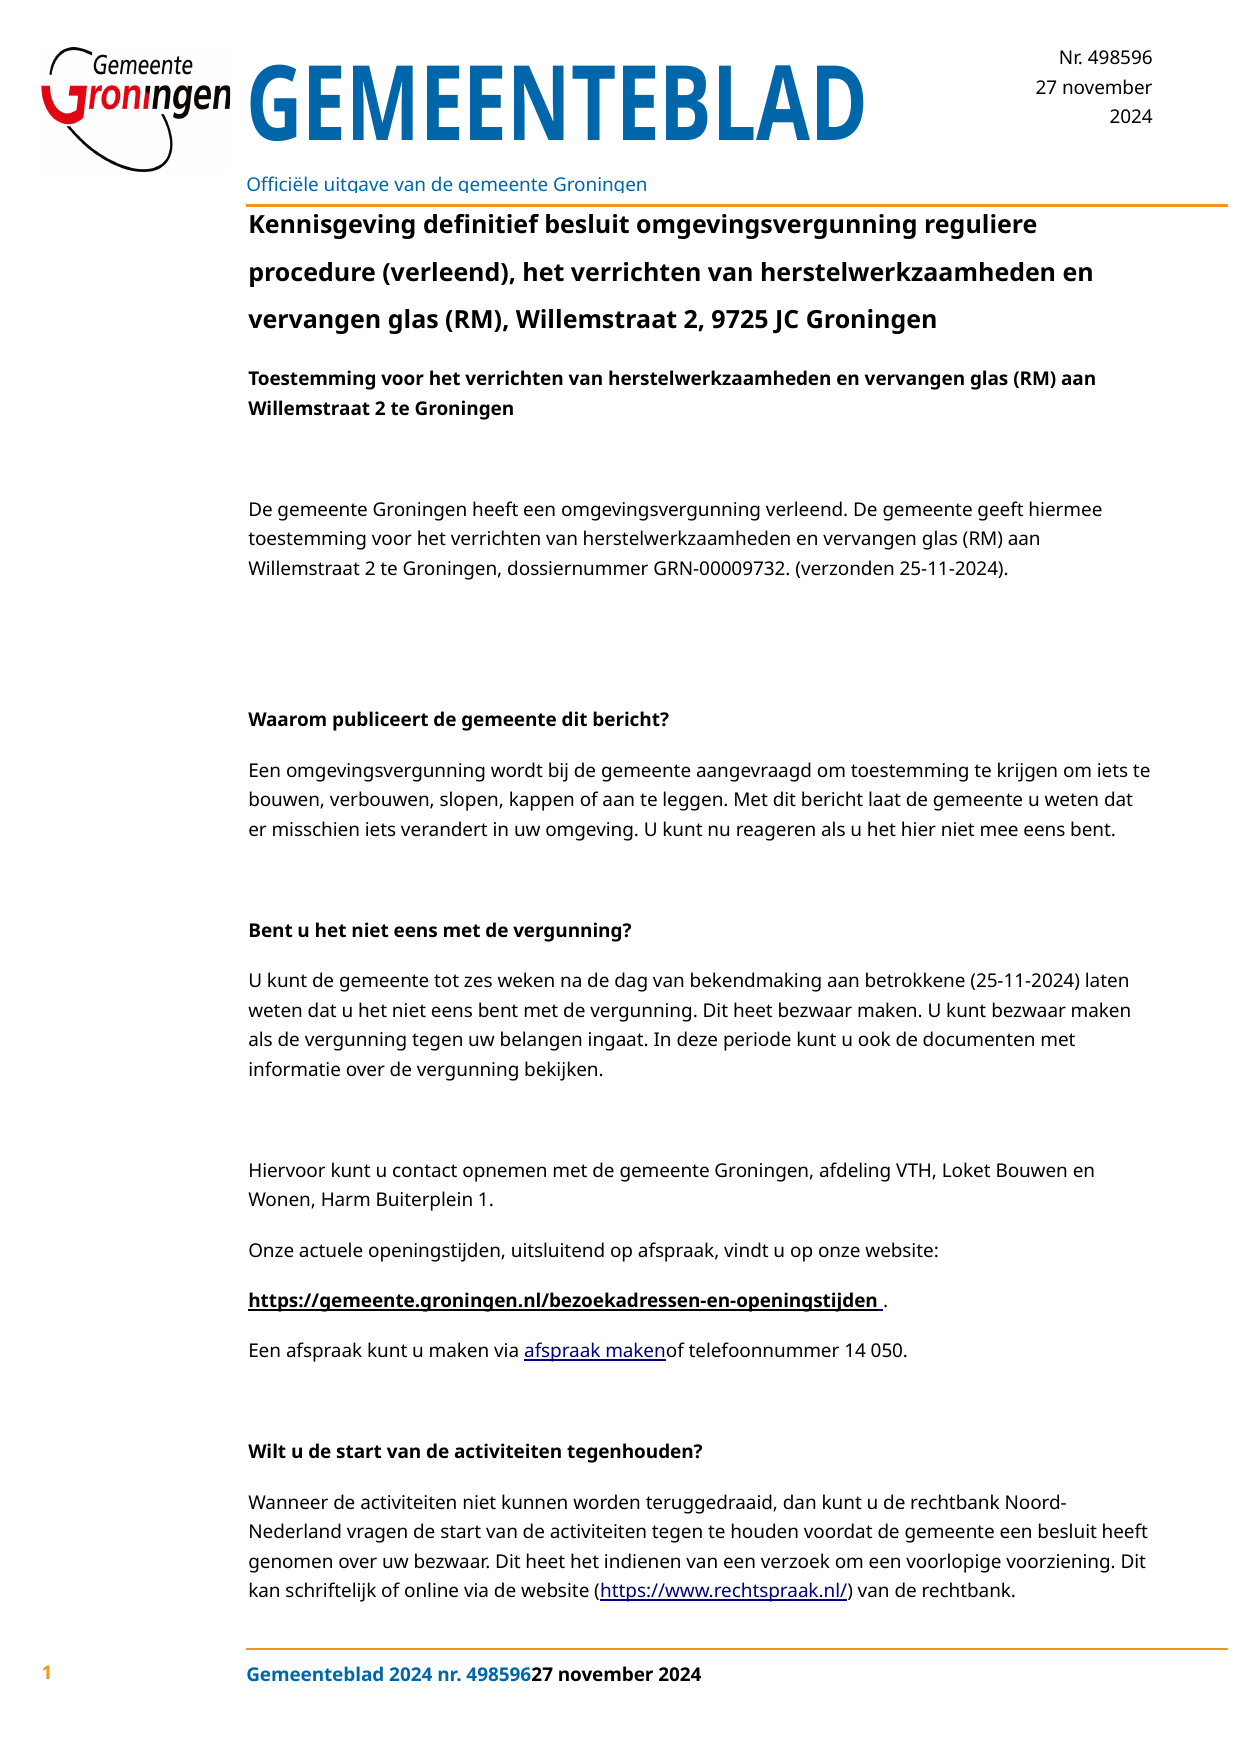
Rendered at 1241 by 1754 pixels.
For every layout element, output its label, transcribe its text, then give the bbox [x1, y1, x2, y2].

text De gemeente Groningen heeft een omgevingsvergunning verleend. De gemeente geeft hiermee toestemming voor het verrichten van herstelwerkzaamheden en vervangen glas (RM) aan Willemstraat 2 te Groningen, dossiernummer GRN-00009732. (verzonden 25-11-2024). [248, 496, 1152, 581]
text Hiervoor kunt u contact opnemen met de gemeente Groningen, afdeling VTH, Loket Bouwen en Wonen, Harm Buiterplein 1. [248, 1157, 1152, 1212]
text Kennisgeving definitief besluit omgevingsvergunning reguliere procedure (verleend), het verrichten van herstelwerkzaamheden en vervangen glas (RM), Willemstraat 2, 9725 JC Groningen [248, 207, 1152, 336]
text Wanneer de activiteiten niet kunnen worden teruggedraaid, dan kunt u de rechtbank Noord-Nederland vragen de start van de activiteiten tegen te houden voordat de gemeente een besluit heeft genomen over uw bezwaar. Dit heet het indienen van een verzoek om een voorlopige voorziening. Dit kan schriftelijk of online via de website (https://www.rechtspraak.nl/) van de rechtbank. [248, 1489, 1152, 1603]
text Onze actuele openingstijden, uitsluitend op afspraak, vindt u op onze website: [248, 1237, 1152, 1262]
text https://gemeente.groningen.nl/bezoekadressen-en-openingstijden . [248, 1287, 1152, 1313]
text Toestemming voor het verrichten van herstelwerkzaamheden en vervangen glas (RM) aan Willemstraat 2 te Groningen [248, 366, 1152, 421]
picture [41, 47, 231, 172]
text Wilt u de start van de activiteiten tegenhouden? [248, 1438, 1152, 1464]
text Waarom publiceert de gemeente dit bericht? [248, 706, 1152, 732]
text Een omgevingsvergunning wordt bij de gemeente aangevraagd om toestemming te krijgen om iets te bouwen, verbouwen, slopen, kappen of aan te leggen. Met dit bericht laat de gemeente u weten dat er misschien iets verandert in uw omgeving. U kunt nu reageren als u het hier niet mee eens bent. [248, 757, 1152, 842]
text U kunt de gemeente tot zes weken na de dag van bekendmaking aan betrokkene (25-11-2024) laten weten dat u het niet eens bent met de vergunning. Dit heet bezwaar maken. U kunt bezwaar maken als de vergunning tegen uw belangen ingaat. In deze periode kunt u ook de documenten met informatie over de vergunning bekijken. [248, 967, 1152, 1082]
text Bent u het niet eens met de vergunning? [248, 917, 1152, 942]
text Een afspraak kunt u maken via afspraak makenof telefoonnummer 14 050. [248, 1338, 1152, 1363]
